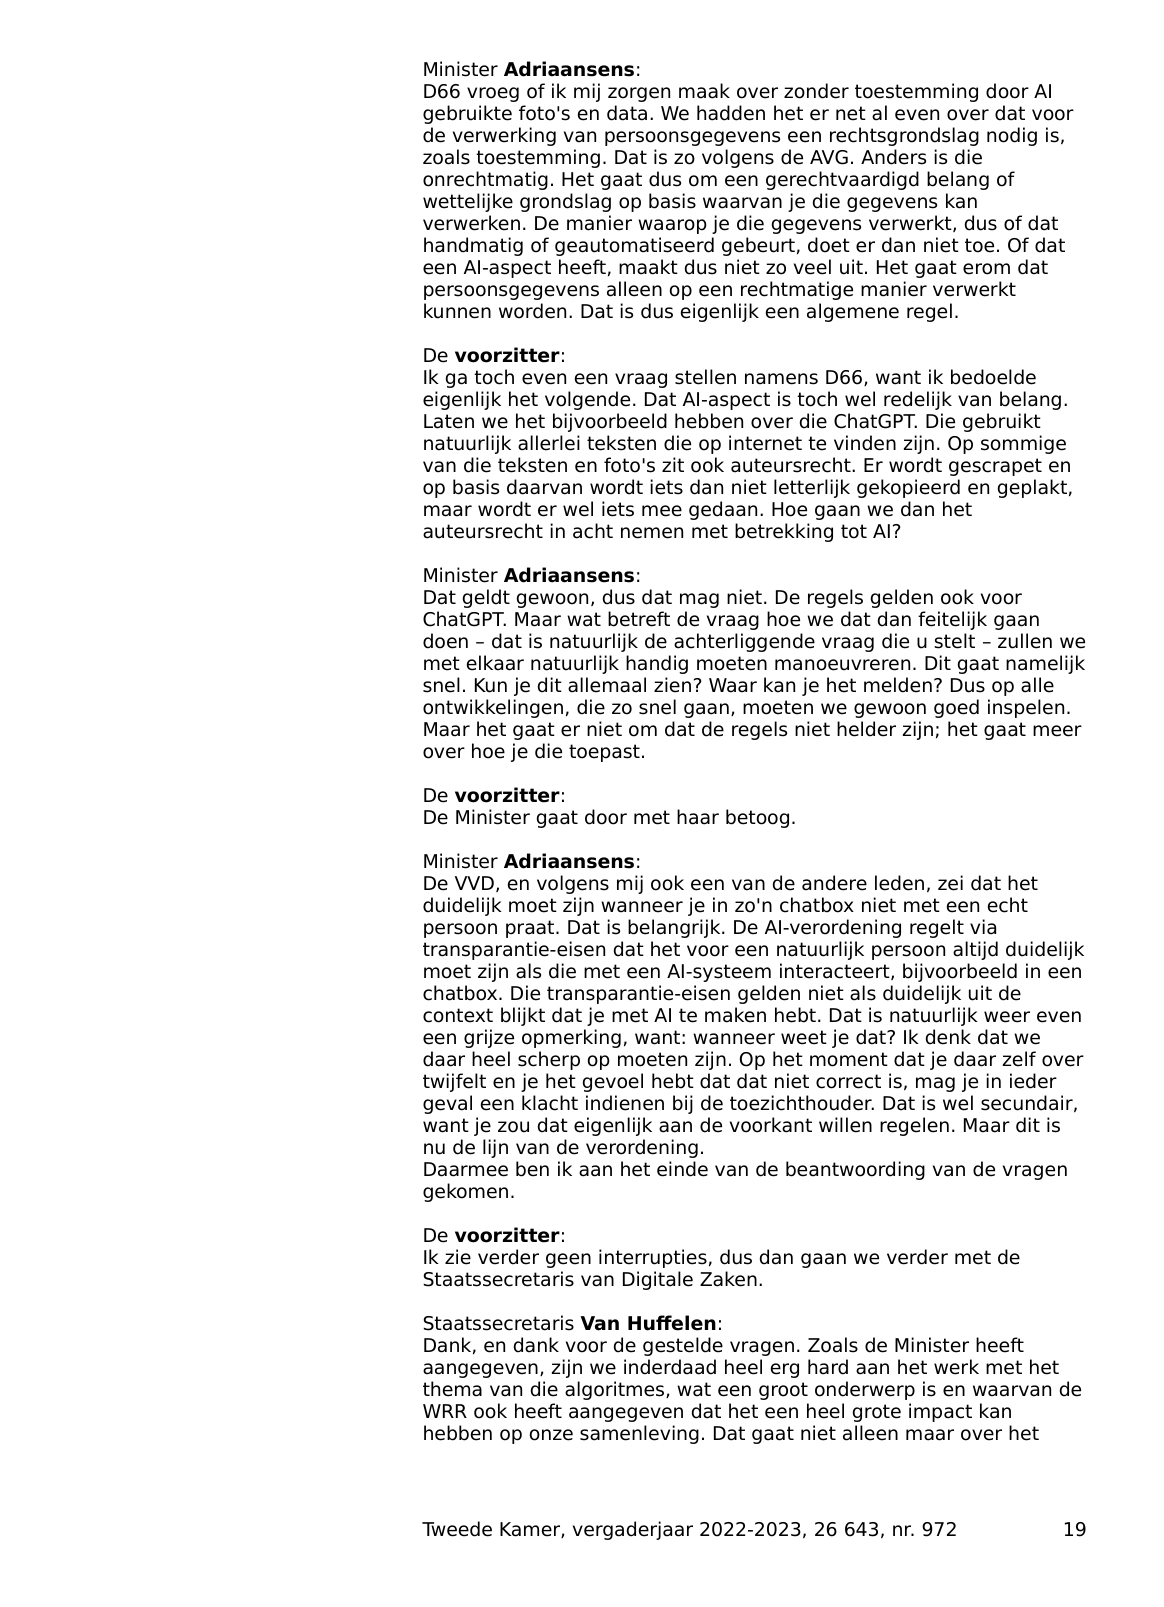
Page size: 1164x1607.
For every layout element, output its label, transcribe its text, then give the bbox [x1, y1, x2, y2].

text Dank, en dank voor de gestelde vragen. Zoals de Minister heeft aangegeven, zijn we inderdaad heel erg hard aan het werk met het thema van die algoritmes, wat een groot onderwerp is en waarvan de WRR ook heeft aangegeven dat het een heel grote impact kan hebben op onze samenleving. Dat gaat niet alleen maar over het [422, 1335, 1087, 1445]
text Dat geldt gewoon, dus dat mag niet. De regels gelden ook voor ChatGPT. Maar wat betreft de vraag hoe we dat dan feitelijk gaan doen – dat is natuurlijk de achterliggende vraag die u stelt – zullen we met elkaar natuurlijk handig moeten manoeuvreren. Dit gaat namelijk snel. Kun je dit allemaal zien? Waar kan je het melden? Dus op alle ontwikkelingen, die zo snel gaan, moeten we gewoon goed inspelen. Maar het gaat er niet om dat de regels niet helder zijn; het gaat meer over hoe je die toepast. [422, 587, 1087, 763]
text Minister Adriaansens: [422, 851, 1087, 873]
text Daarmee ben ik aan het einde van de beantwoording van de vragen gekomen. [422, 1159, 1087, 1203]
text De voorzitter: [422, 345, 1087, 367]
text De VVD, en volgens mij ook een van de andere leden, zei dat het duidelijk moet zijn wanneer je in zo'n chatbox niet met een echt persoon praat. Dat is belangrijk. De AI-verordening regelt via transparantie-eisen dat het voor een natuurlijk persoon altijd duidelijk moet zijn als die met een AI-systeem interacteert, bijvoorbeeld in een chatbox. Die transparantie-eisen gelden niet als duidelijk uit de context blijkt dat je met AI te maken hebt. Dat is natuurlijk weer even een grijze opmerking, want: wanneer weet je dat? Ik denk dat we daar heel scherp op moeten zijn. Op het moment dat je daar zelf over twijfelt en je het gevoel hebt dat dat niet correct is, mag je in ieder geval een klacht indienen bij de toezichthouder. Dat is wel secundair, want je zou dat eigenlijk aan de voorkant willen regelen. Maar dit is nu de lijn van de verordening. [422, 873, 1087, 1159]
text Staatssecretaris Van Huffelen: [422, 1313, 1087, 1335]
text Minister Adriaansens: [422, 565, 1087, 587]
text Ik ga toch even een vraag stellen namens D66, want ik bedoelde eigenlijk het volgende. Dat AI-aspect is toch wel redelijk van belang. Laten we het bijvoorbeeld hebben over die ChatGPT. Die gebruikt natuurlijk allerlei teksten die op internet te vinden zijn. Op sommige van die teksten en foto's zit ook auteursrecht. Er wordt gescrapet en op basis daarvan wordt iets dan niet letterlijk gekopieerd en geplakt, maar wordt er wel iets mee gedaan. Hoe gaan we dan het auteursrecht in acht nemen met betrekking tot AI? [422, 367, 1087, 543]
text Ik zie verder geen interrupties, dus dan gaan we verder met de Staatssecretaris van Digitale Zaken. [422, 1247, 1087, 1291]
text Minister Adriaansens: [422, 59, 1087, 81]
text De voorzitter: [422, 1225, 1087, 1247]
text De Minister gaat door met haar betoog. [422, 807, 1087, 829]
text D66 vroeg of ik mij zorgen maak over zonder toestemming door AI gebruikte foto's en data. We hadden het er net al even over dat voor de verwerking van persoonsgegevens een rechtsgrondslag nodig is, zoals toestemming. Dat is zo volgens de AVG. Anders is die onrechtmatig. Het gaat dus om een gerechtvaardigd belang of wettelijke grondslag op basis waarvan je die gegevens kan verwerken. De manier waarop je die gegevens verwerkt, dus of dat handmatig of geautomatiseerd gebeurt, doet er dan niet toe. Of dat een AI-aspect heeft, maakt dus niet zo veel uit. Het gaat erom dat persoonsgegevens alleen op een rechtmatige manier verwerkt kunnen worden. Dat is dus eigenlijk een algemene regel. [422, 81, 1087, 323]
text De voorzitter: [422, 785, 1087, 807]
